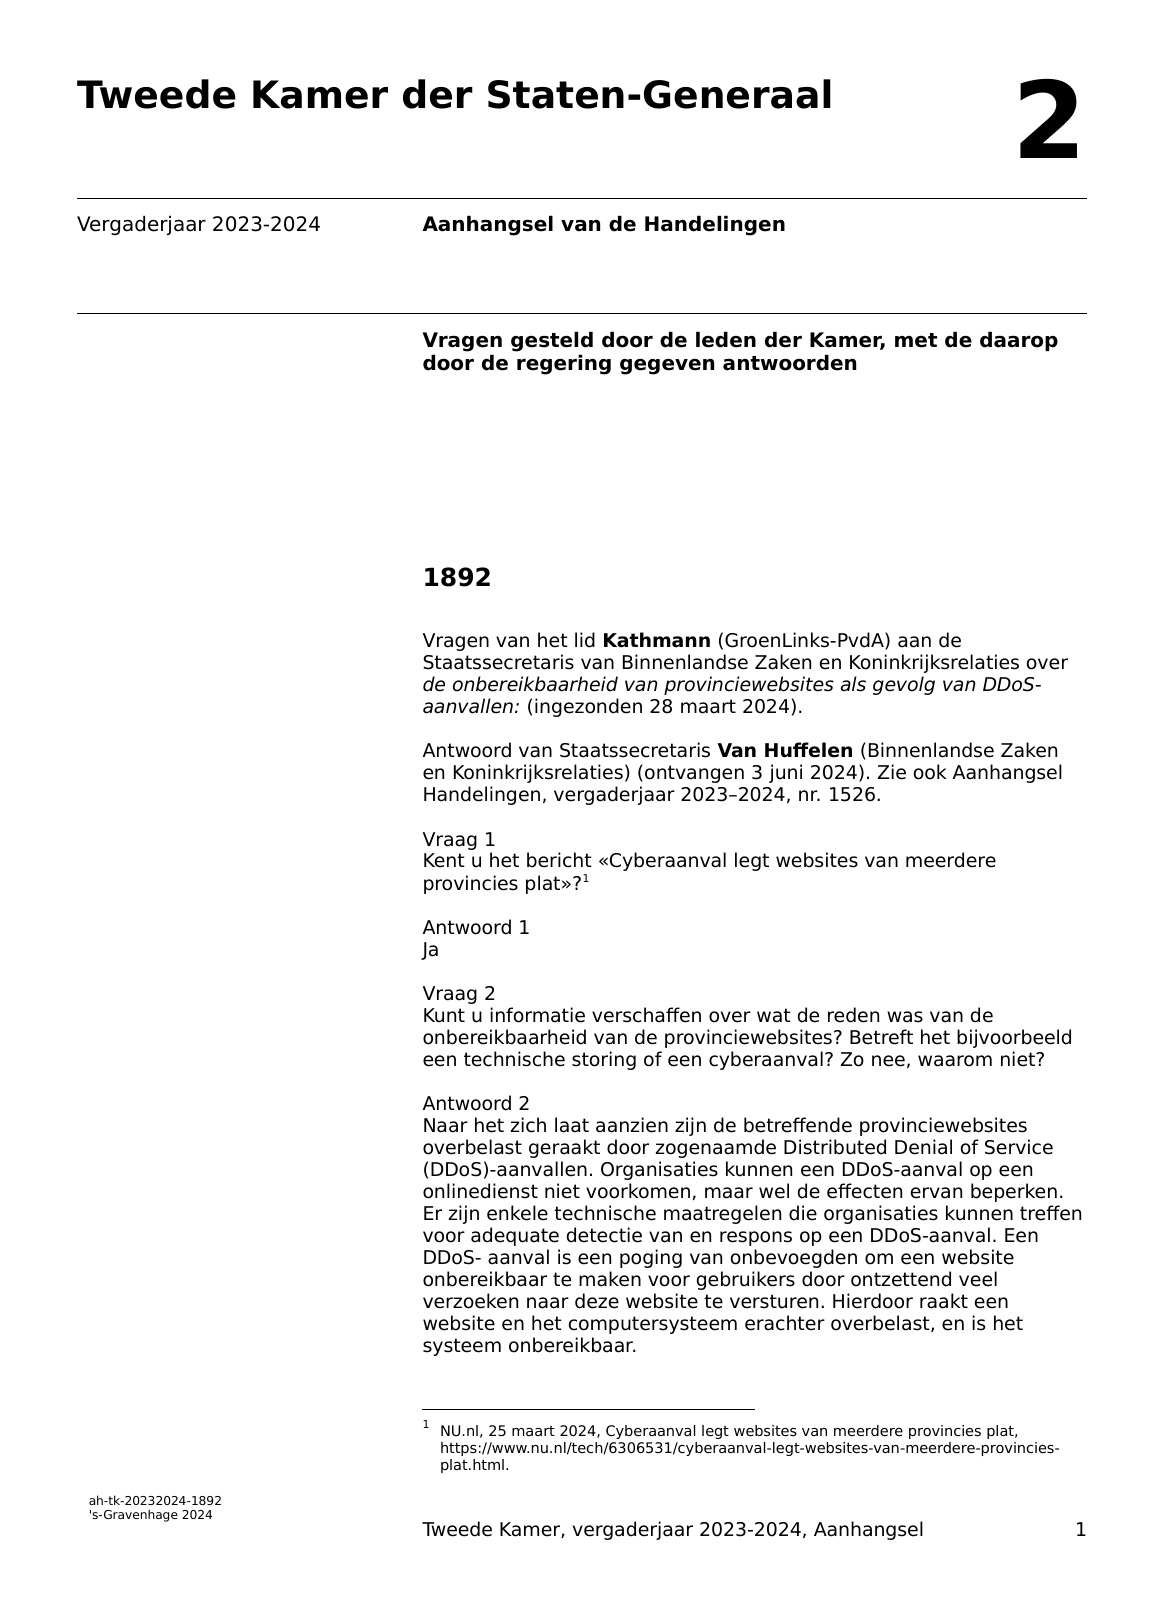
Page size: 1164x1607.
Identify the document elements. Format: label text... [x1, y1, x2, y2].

text ah-tk-20232024-1892 [88, 1494, 323, 1508]
table_cell [77, 314, 422, 375]
table_cell Vragen gesteld door de leden der Kamer, met de daarop door de regering gegeven antwoorden [422, 314, 1087, 375]
text Kunt u informatie verschaffen over wat de reden was van de onbereikbaarheid van de provinciewebsites? Betreft het bijvoorbeeld een technische storing of een cyberaanval? Zo nee, waarom niet? [422, 1005, 1087, 1071]
text Antwoord van Staatssecretaris Van Huffelen (Binnenlandse Zaken en Koninkrijksrelaties) (ontvangen 3 juni 2024). Zie ook Aanhangsel Handelingen, vergaderjaar 2023–2024, nr. 1526. [422, 740, 1087, 806]
text Antwoord 2 [422, 1093, 1087, 1115]
text Ja [422, 938, 1087, 961]
table_header Tweede Kamer der Staten-Generaal [77, 59, 886, 198]
text Vraag 1 [422, 828, 1087, 850]
text Naar het zich laat aanzien zijn de betreffende provinciewebsites overbelast geraakt door zogenaamde Distributed Denial of Service (DDoS)-aanvallen. Organisaties kunnen een DDoS-aanval op een onlinedienst niet voorkomen, maar wel de effecten ervan beperken. Er zijn enkele technische maatregelen die organisaties kunnen treffen voor adequate detectie van en respons op een DDoS-aanval. Een DDoS- aanval is een poging van onbevoegden om een website onbereikbaar te maken voor gebruikers door ontzettend veel verzoeken naar deze website te versturen. Hierdoor raakt een website en het computersysteem erachter overbelast, en is het systeem onbereikbaar. [422, 1115, 1087, 1357]
text Antwoord 1 [422, 917, 1087, 938]
text Vraag 2 [422, 983, 1087, 1005]
text 's-Gravenhage 2024 [88, 1508, 323, 1522]
text 1892 [422, 563, 1087, 592]
table_header 2 [886, 59, 1087, 198]
text Vragen van het lid Kathmann (GroenLinks-PvdA) aan de Staatssecretaris van Binnenlandse Zaken en Koninkrijksrelaties over de onbereikbaarheid van provinciewebsites als gevolg van DDoS-aanvallen: (ingezonden 28 maart 2024). [422, 630, 1087, 718]
table_cell Aanhangsel van de Handelingen [422, 199, 1087, 313]
text NU.nl, 25 maart 2024, Cyberaanval legt websites van meerdere provincies plat, https://www.nu.nl/tech/6306531/cyberaanval-legt-websites-van-meerdere-provincies-plat.html. [422, 1418, 1087, 1474]
table_cell Vergaderjaar 2023-2024 [77, 199, 422, 313]
text Kent u het bericht «Cyberaanval legt websites van meerdere provincies plat»? [422, 850, 1087, 894]
